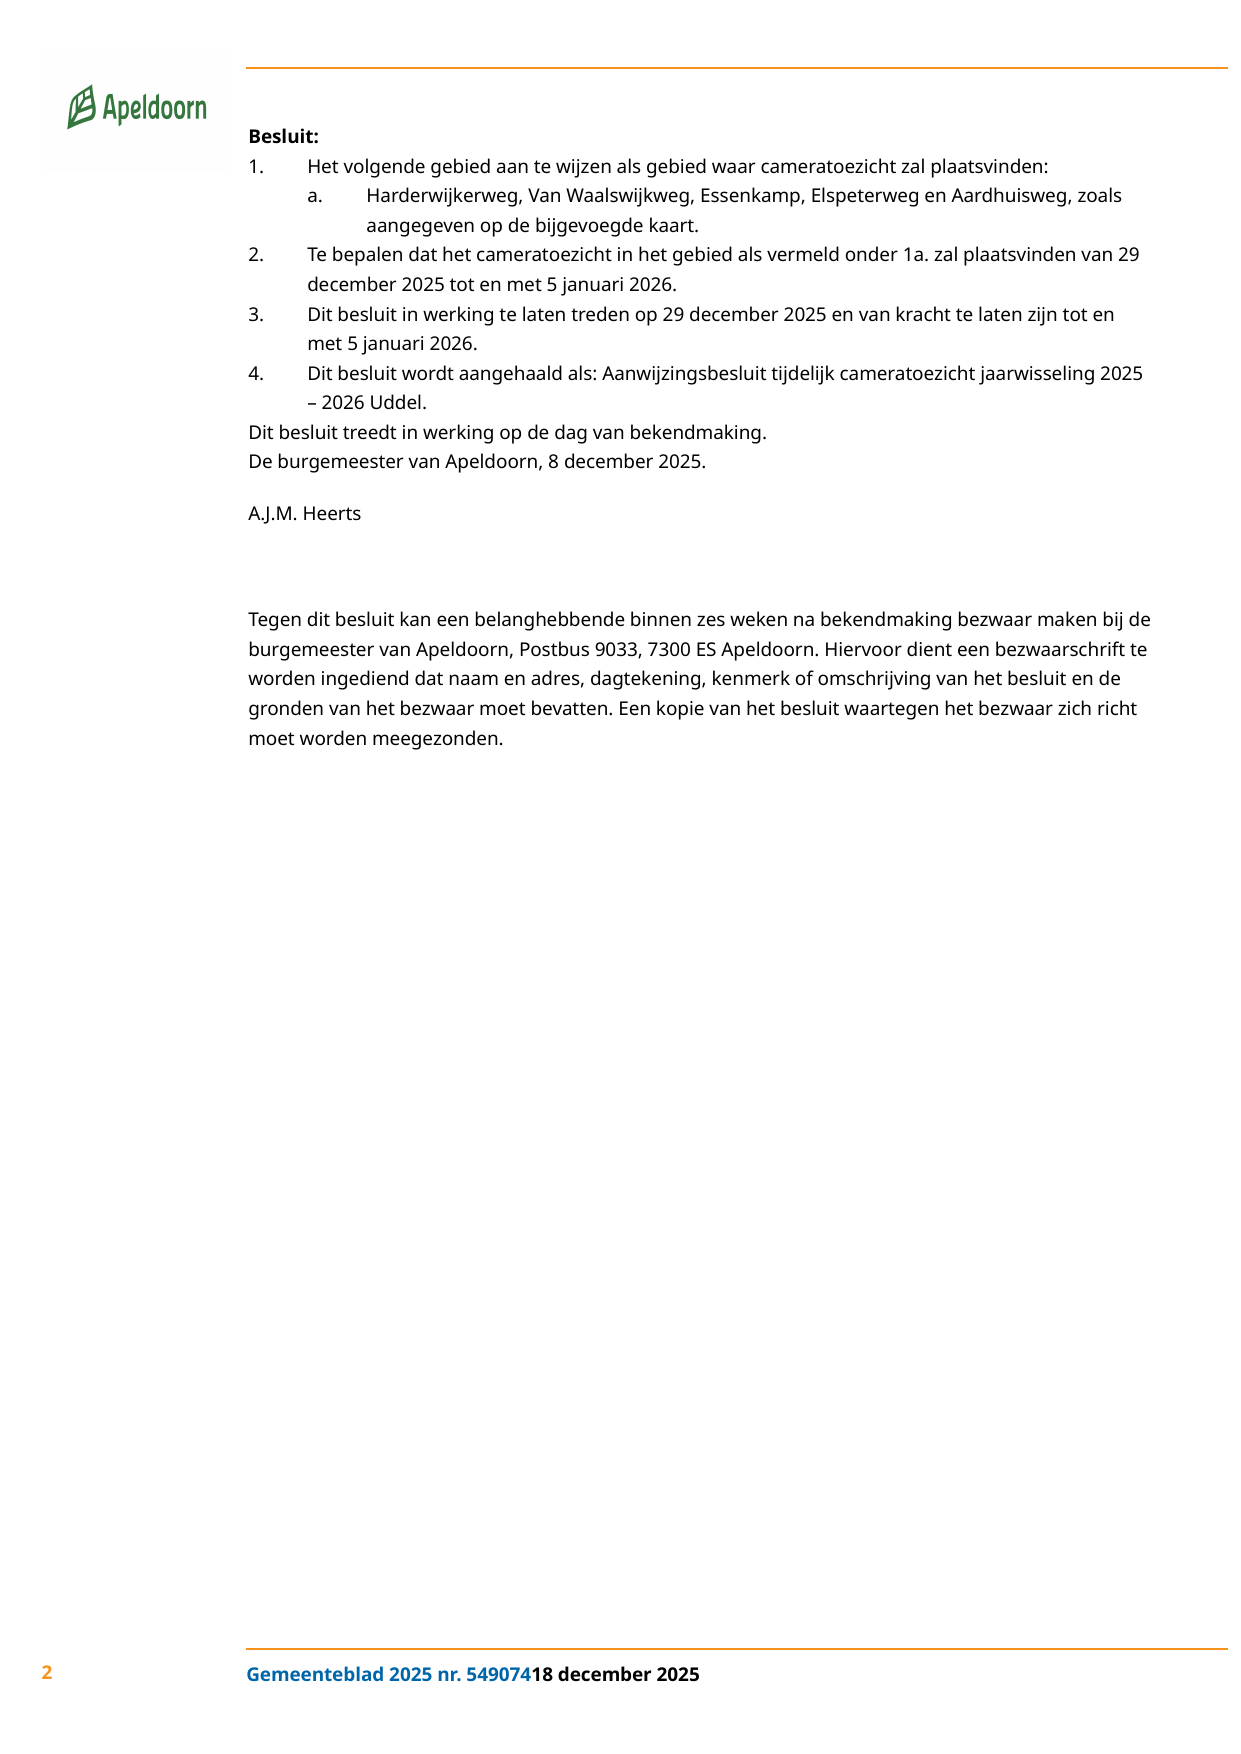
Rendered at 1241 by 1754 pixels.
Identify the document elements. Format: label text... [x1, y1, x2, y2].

list Dit besluit in werking te laten treden op 29 december 2025 en van kracht te laten zijn tot en met 5 januari 2026. [248, 301, 1152, 356]
text De burgemeester van Apeldoorn, 8 december 2025. [248, 449, 1152, 474]
picture [41, 47, 231, 172]
text Dit besluit treedt in werking op de dag van bekendmaking. [248, 419, 1152, 445]
text Tegen dit besluit kan een belanghebbende binnen zes weken na bekendmaking bezwaar maken bij de burgemeester van Apeldoorn, Postbus 9033, 7300 ES Apeldoorn. Hiervoor dient een bezwaarschrift te worden ingediend dat naam en adres, dagtekening, kenmerk of omschrijving van het besluit en de gronden van het bezwaar moet bevatten. Een kopie van het besluit waartegen het bezwaar zich richt moet worden meegezonden. [248, 606, 1152, 751]
list Harderwijkerweg, Van Waalswijkweg, Essenkamp, Elspeterweg en Aardhuisweg, zoals aangegeven op de bijgevoegde kaart. [307, 182, 1152, 238]
text A.J.M. Heerts [248, 500, 1152, 526]
text Besluit: [248, 123, 1152, 149]
list Te bepalen dat het cameratoezicht in het gebied als vermeld onder 1a. zal plaatsvinden van 29 december 2025 tot en met 5 januari 2026. [248, 242, 1152, 297]
list Het volgende gebied aan te wijzen als gebied waar cameratoezicht zal plaatsvinden: [248, 153, 1152, 178]
list Dit besluit wordt aangehaald als: Aanwijzingsbesluit tijdelijk cameratoezicht jaarwisseling 2025 – 2026 Uddel. [248, 360, 1152, 415]
